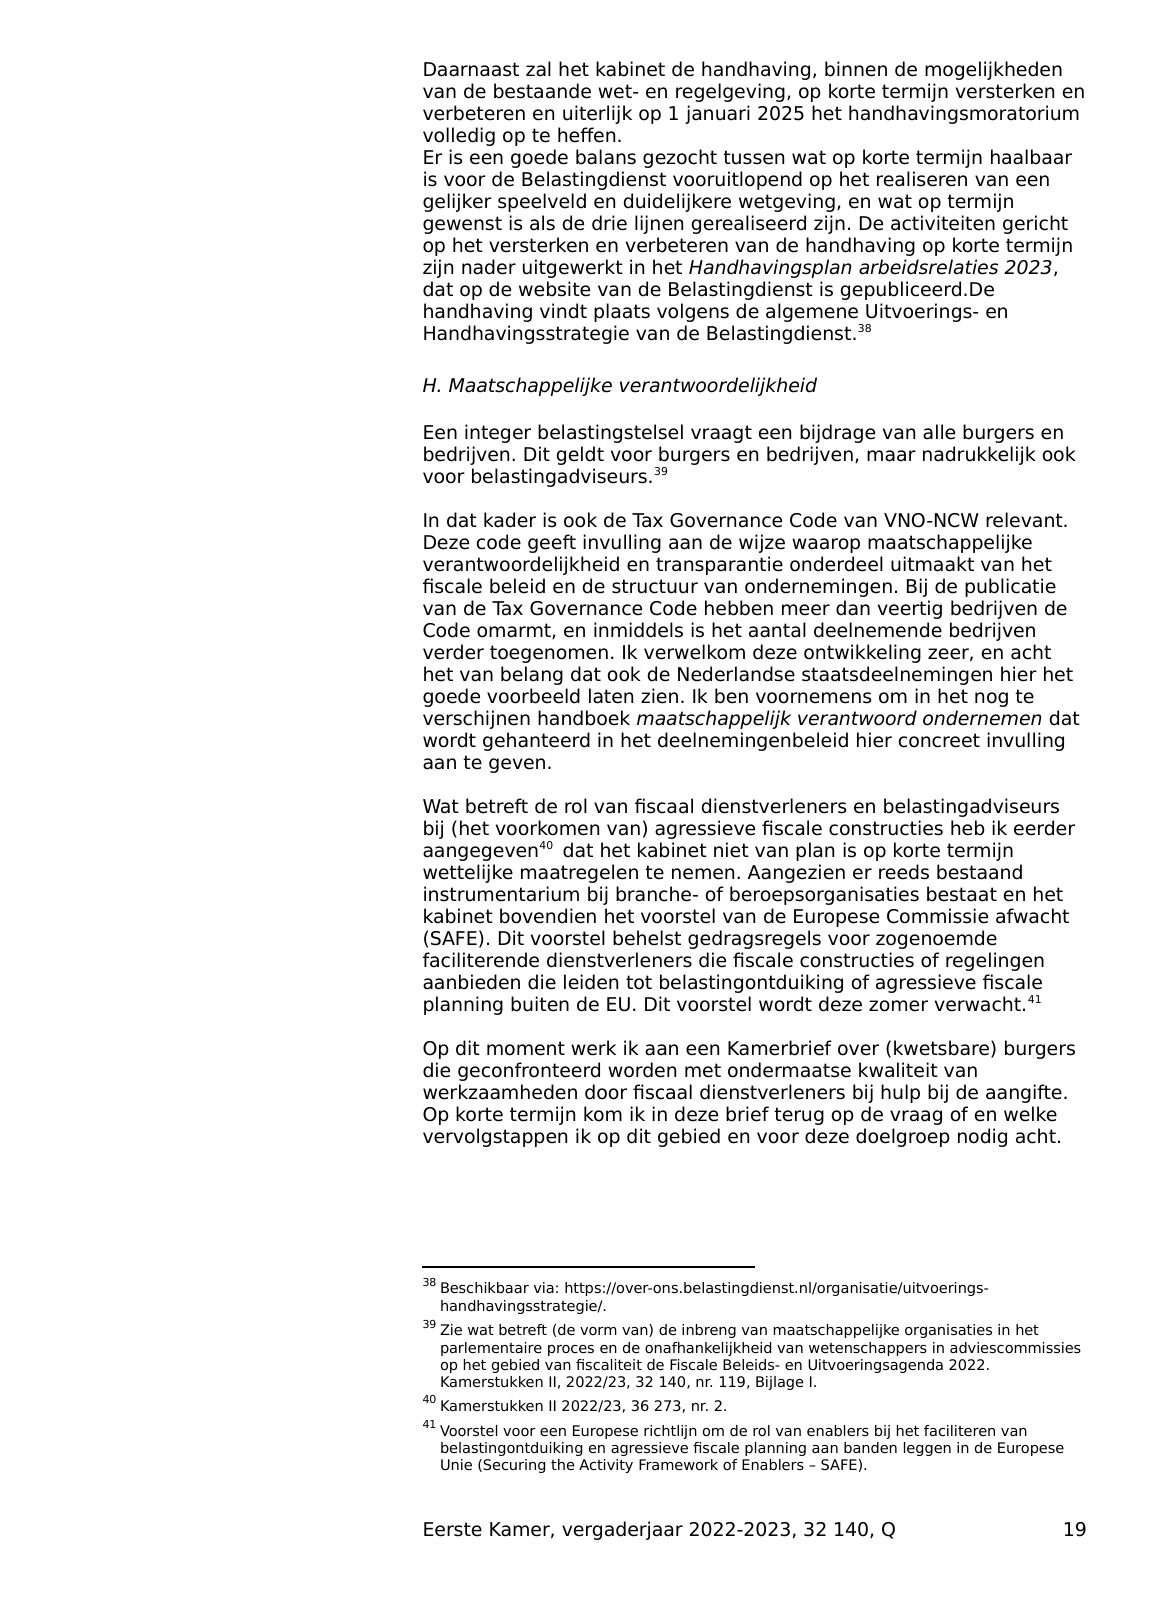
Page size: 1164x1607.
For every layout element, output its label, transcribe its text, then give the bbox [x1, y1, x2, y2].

text Daarnaast zal het kabinet de handhaving, binnen de mogelijkheden van de bestaande wet- en regelgeving, op korte termijn versterken en verbeteren en uiterlijk op 1 januari 2025 het handhavingsmoratorium volledig op te heffen. [422, 59, 1087, 147]
text In dat kader is ook de Tax Governance Code van VNO-NCW relevant. Deze code geeft invulling aan de wijze waarop maatschappelijke verantwoordelijkheid en transparantie onderdeel uitmaakt van het fiscale beleid en de structuur van ondernemingen. Bij de publicatie van de Tax Governance Code hebben meer dan veertig bedrijven de Code omarmt, en inmiddels is het aantal deelnemende bedrijven verder toegenomen. Ik verwelkom deze ontwikkeling zeer, en acht het van belang dat ook de Nederlandse staatsdeelnemingen hier het goede voorbeeld laten zien. Ik ben voornemens om in het nog te verschijnen handboek maatschappelijk verantwoord ondernemen dat wordt gehanteerd in het deelnemingenbeleid hier concreet invulling aan te geven. [422, 510, 1087, 774]
text Op dit moment werk ik aan een Kamerbrief over (kwetsbare) burgers die geconfronteerd worden met ondermaatse kwaliteit van werkzaamheden door fiscaal dienstverleners bij hulp bij de aangifte. Op korte termijn kom ik in deze brief terug op de vraag of en welke vervolgstappen ik op dit gebied en voor deze doelgroep nodig acht. [422, 1038, 1087, 1148]
text Voorstel voor een Europese richtlijn om de rol van enablers bij het faciliteren van belastingontduiking en agressieve fiscale planning aan banden leggen in de Europese Unie (Securing the Activity Framework of Enablers – SAFE). [422, 1418, 1087, 1474]
text Wat betreft de rol van fiscaal dienstverleners en belastingadviseurs bij (het voorkomen van) agressieve fiscale constructies heb ik eerder aangegeven dat het kabinet niet van plan is op korte termijn wettelijke maatregelen te nemen. Aangezien er reeds bestaand instrumentarium bij branche- of beroepsorganisaties bestaat en het kabinet bovendien het voorstel van de Europese Commissie afwacht (SAFE). Dit voorstel behelst gedragsregels voor zogenoemde faciliterende dienstverleners die fiscale constructies of regelingen aanbieden die leiden tot belastingontduiking of agressieve fiscale planning buiten de EU. Dit voorstel wordt deze zomer verwacht. [422, 796, 1087, 1016]
text Zie wat betreft (de vorm van) de inbreng van maatschappelijke organisaties in het parlementaire proces en de onafhankelijkheid van wetenschappers in adviescommissies op het gebied van fiscaliteit de Fiscale Beleids- en Uitvoeringsagenda 2022. Kamerstukken II, 2022/23, 32 140, nr. 119, Bijlage I. [422, 1318, 1087, 1391]
text Kamerstukken II 2022/23, 36 273, nr. 2. [422, 1393, 1087, 1416]
text Een integer belastingstelsel vraagt een bijdrage van alle burgers en bedrijven. Dit geldt voor burgers en bedrijven, maar nadrukkelijk ook voor belastingadviseurs. [422, 422, 1087, 488]
text Beschikbaar via: https://over-ons.belastingdienst.nl/organisatie/uitvoerings-handhavingsstrategie/. [422, 1276, 1087, 1315]
text Er is een goede balans gezocht tussen wat op korte termijn haalbaar is voor de Belastingdienst vooruitlopend op het realiseren van een gelijker speelveld en duidelijkere wetgeving, en wat op termijn gewenst is als de drie lijnen gerealiseerd zijn. De activiteiten gericht op het versterken en verbeteren van de handhaving op korte termijn zijn nader uitgewerkt in het Handhavingsplan arbeidsrelaties 2023, dat op de website van de Belastingdienst is gepubliceerd.De handhaving vindt plaats volgens de algemene Uitvoerings- en Handhavingsstrategie van de Belastingdienst. [422, 147, 1087, 345]
subtitle H. Maatschappelijke verantwoordelijkheid [422, 375, 1087, 397]
